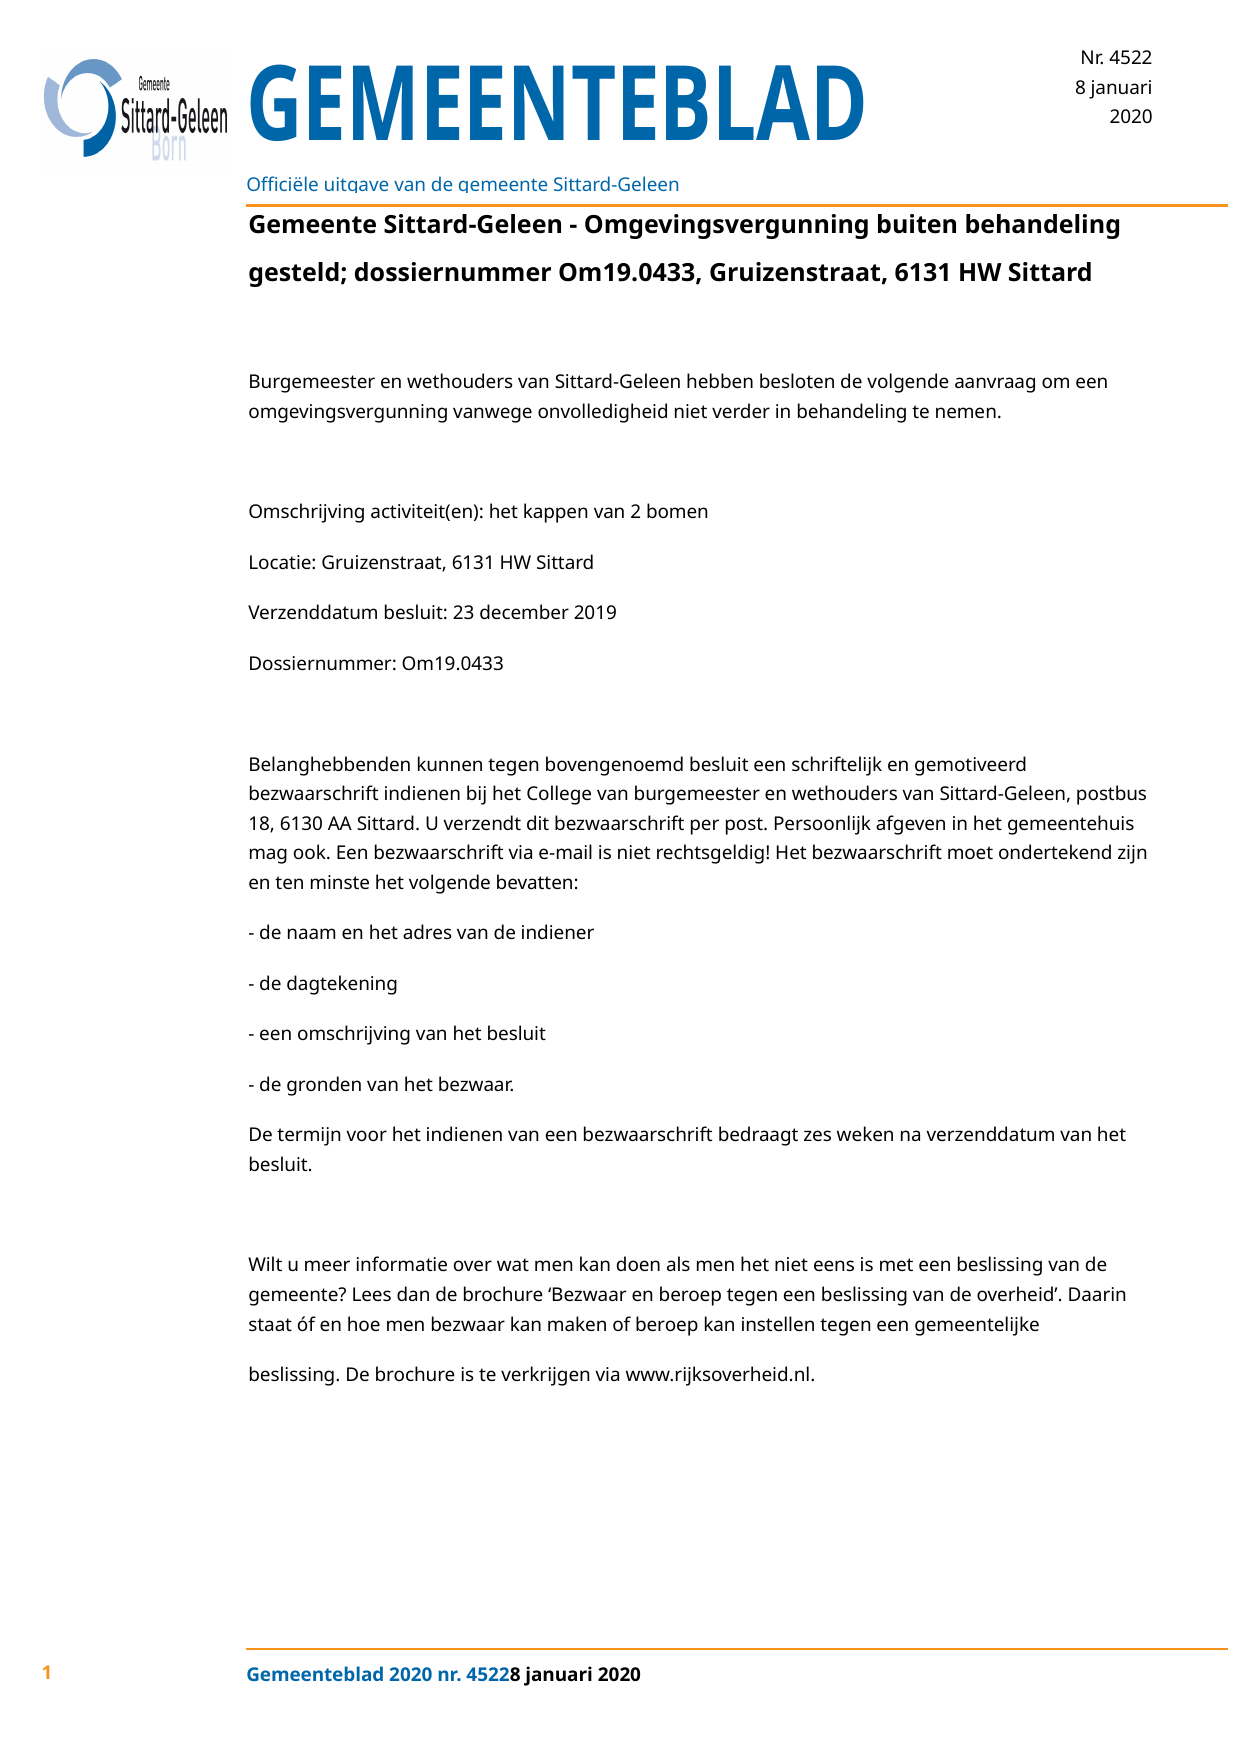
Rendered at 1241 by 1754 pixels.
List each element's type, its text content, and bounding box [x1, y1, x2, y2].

text - een omschrijving van het besluit [248, 1020, 1152, 1046]
text - de gronden van het bezwaar. [248, 1071, 1152, 1097]
text Omschrijving activiteit(en): het kappen van 2 bomen [248, 499, 1152, 524]
text Belanghebbenden kunnen tegen bovengenoemd besluit een schriftelijk en gemotiveerd bezwaarschrift indienen bij het College van burgemeester en wethouders van Sittard-Geleen, postbus 18, 6130 AA Sittard. U verzendt dit bezwaarschrift per post. Persoonlijk afgeven in het gemeentehuis mag ook. Een bezwaarschrift via e-mail is niet rechtsgeldig! Het bezwaarschrift moet ondertekend zijn en ten minste het volgende bevatten: [248, 751, 1152, 895]
text Wilt u meer informatie over wat men kan doen als men het niet eens is met een beslissing van de gemeente? Lees dan de brochure ‘Bezwaar en beroep tegen een beslissing van de overheid’. Daarin staat óf en hoe men bezwaar kan maken of beroep kan instellen tegen een gemeentelijke [248, 1252, 1152, 1337]
picture [41, 47, 231, 172]
text De termijn voor het indienen van een bezwaarschrift bedraagt zes weken na verzenddatum van het besluit. [248, 1121, 1152, 1177]
text Locatie: Gruizenstraat, 6131 HW Sittard [248, 549, 1152, 575]
text Gemeente Sittard-Geleen - Omgevingsvergunning buiten behandeling gesteld; dossiernummer Om19.0433, Gruizenstraat, 6131 HW Sittard [248, 207, 1152, 288]
text beslissing. De brochure is te verkrijgen via www.rijksoverheid.nl. [248, 1361, 1152, 1387]
text - de naam en het adres van de indiener [248, 919, 1152, 945]
text Dossiernummer: Om19.0433 [248, 650, 1152, 676]
text - de dagtekening [248, 970, 1152, 996]
text Burgemeester en wethouders van Sittard-Geleen hebben besloten de volgende aanvraag om een omgevingsvergunning vanwege onvolledigheid niet verder in behandeling te nemen. [248, 368, 1152, 424]
text Verzenddatum besluit: 23 december 2019 [248, 599, 1152, 625]
